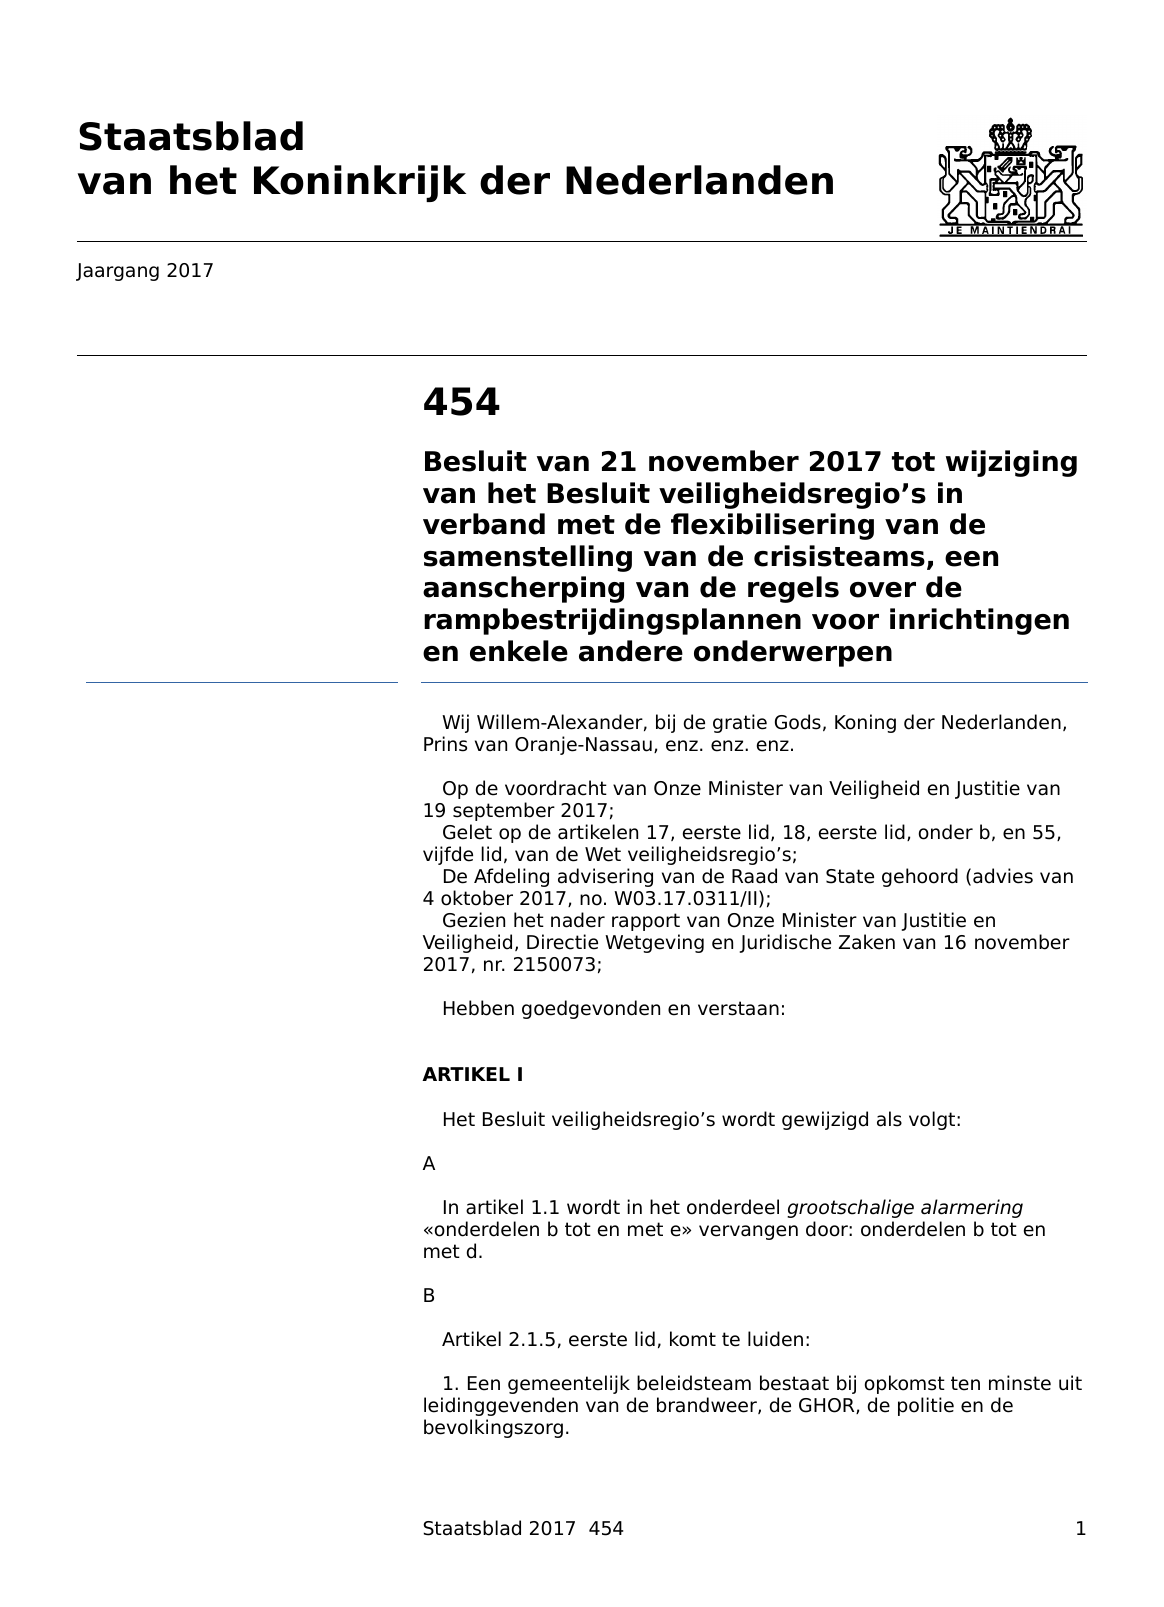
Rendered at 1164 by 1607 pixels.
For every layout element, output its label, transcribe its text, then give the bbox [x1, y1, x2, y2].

text 1. Een gemeentelijk beleidsteam bestaat bij opkomst ten minste uit leidinggevenden van de brandweer, de GHOR, de politie en de bevolkingszorg. [422, 1373, 1087, 1439]
subtitle 454 [422, 381, 1087, 424]
text Het Besluit veiligheidsregio’s wordt gewijzigd als volgt: [422, 1108, 1087, 1131]
text B [422, 1285, 1087, 1307]
subtitle ARTIKEL I [422, 1064, 1087, 1086]
text In artikel 1.1 wordt in het onderdeel grootschalige alarmering «onderdelen b tot en met e» vervangen door: onderdelen b tot en met d. [422, 1197, 1087, 1263]
text De Afdeling advisering van de Raad van State gehoord (advies van 4 oktober 2017, no. W03.17.0311/II); [422, 866, 1087, 910]
table_header [886, 100, 1087, 241]
table_cell Jaargang 2017 [77, 242, 1087, 355]
text Op de voordracht van Onze Minister van Veiligheid en Justitie van 19 september 2017; [422, 778, 1087, 822]
text Artikel 2.1.5, eerste lid, komt te luiden: [422, 1329, 1087, 1351]
text Besluit van 21 november 2017 tot wijziging van het Besluit veiligheidsregio’s in verband met de flexibilisering van de samenstelling van de crisisteams, een aanscherping van de regels over de rampbestrijdingsplannen voor inrichtingen en enkele andere onderwerpen [422, 447, 1087, 667]
table_header Staatsblad van het Koninkrijk der Nederlanden [77, 100, 886, 241]
picture [936, 115, 1087, 240]
text Wij Willem-Alexander, bij de gratie Gods, Koning der Nederlanden, Prins van Oranje-Nassau, enz. enz. enz. [422, 712, 1087, 756]
text Gelet op de artikelen 17, eerste lid, 18, eerste lid, onder b, en 55, vijfde lid, van de Wet veiligheidsregio’s; [422, 822, 1087, 866]
text A [422, 1153, 1087, 1175]
text Gezien het nader rapport van Onze Minister van Justitie en Veiligheid, Directie Wetgeving en Juridische Zaken van 16 november 2017, nr. 2150073; [422, 910, 1087, 976]
text Hebben goedgevonden en verstaan: [422, 998, 1087, 1020]
